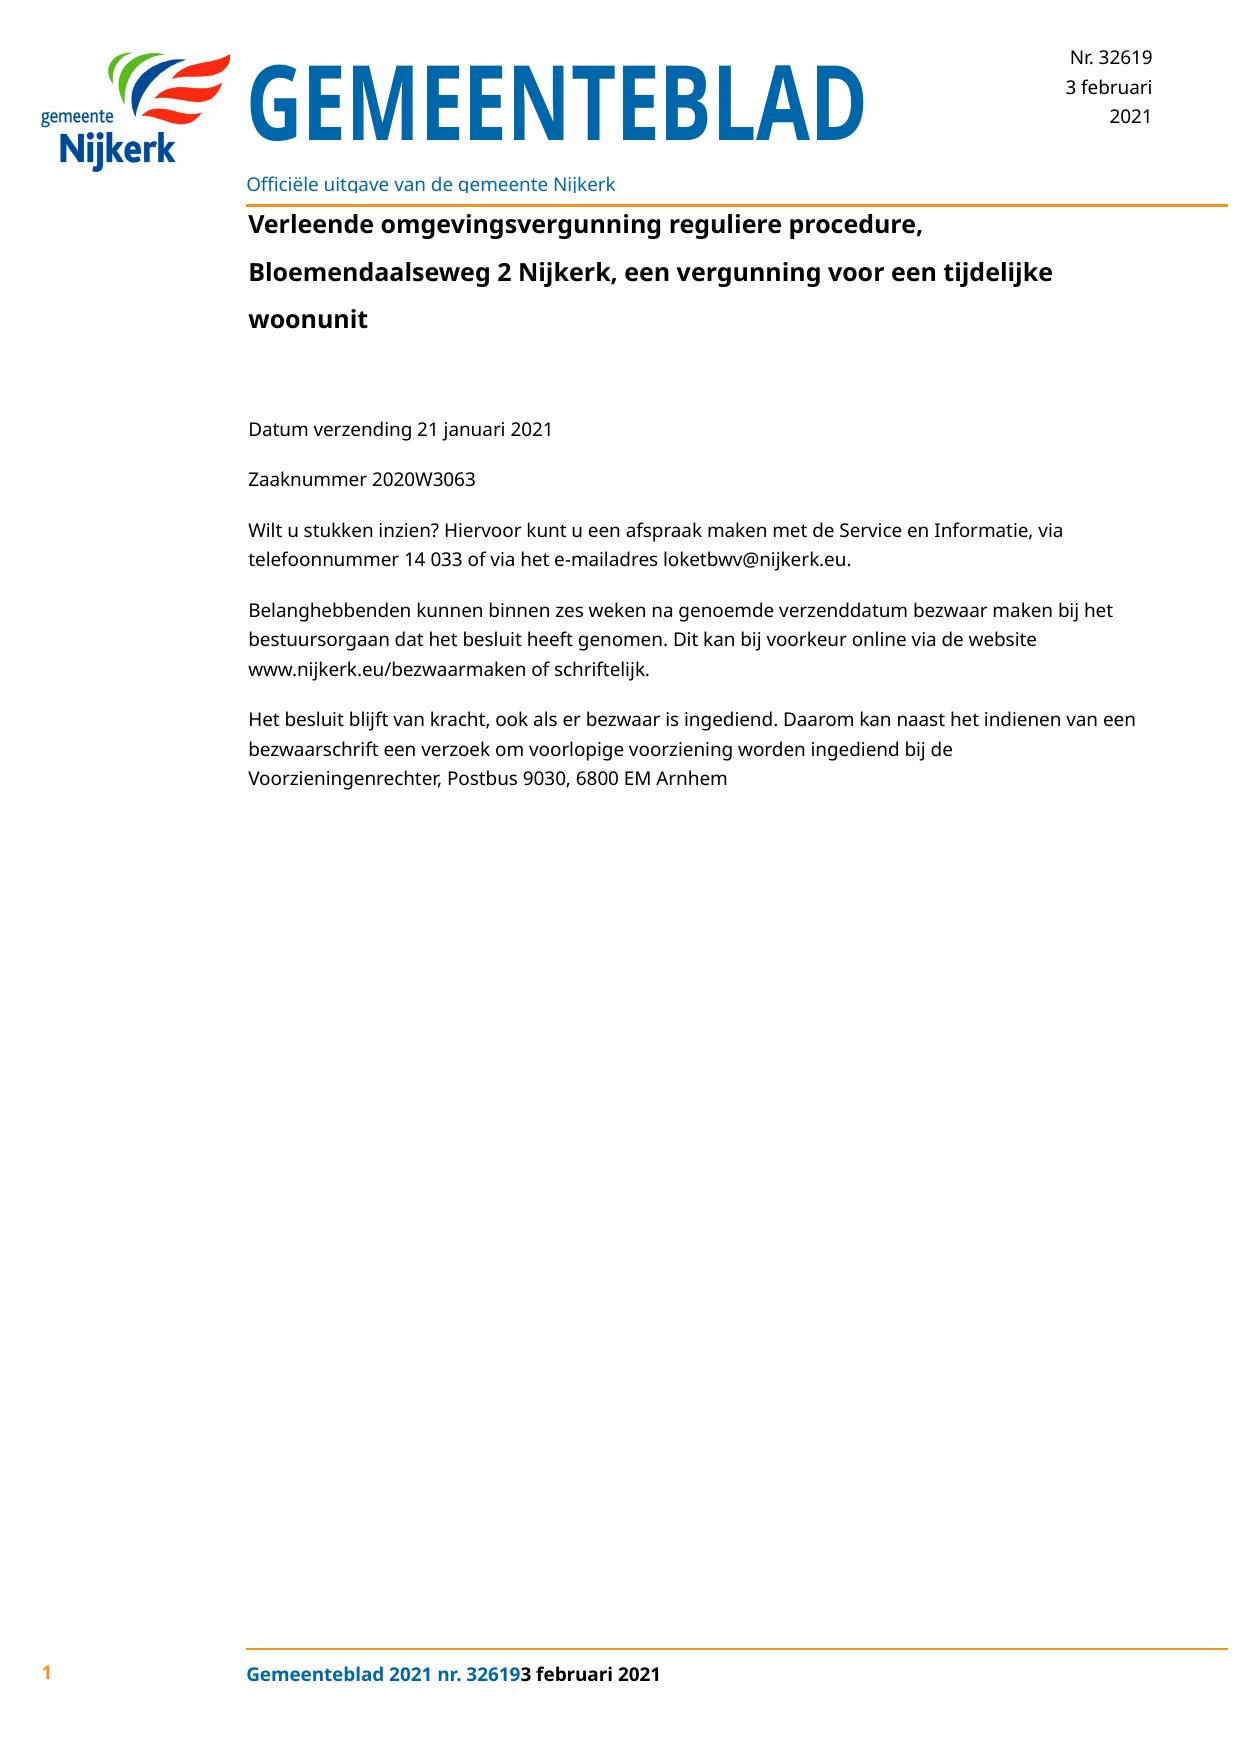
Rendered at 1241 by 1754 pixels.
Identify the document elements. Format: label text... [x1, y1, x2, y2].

picture [41, 47, 231, 172]
text Verleende omgevingsvergunning reguliere procedure, Bloemendaalseweg 2 Nijkerk, een vergunning voor een tijdelijke woonunit [248, 207, 1152, 336]
text Wilt u stukken inzien? Hiervoor kunt u een afspraak maken met de Service en Informatie, via telefoonnummer 14 033 of via het e-mailadres loketbwv@nijkerk.eu. [248, 517, 1152, 572]
text Het besluit blijft van kracht, ook als er bezwaar is ingediend. Daarom kan naast het indienen van een bezwaarschrift een verzoek om voorlopige voorziening worden ingediend bij de Voorzieningenrechter, Postbus 9030, 6800 EM Arnhem [248, 706, 1152, 791]
text Zaaknummer 2020W3063 [248, 466, 1152, 492]
text Datum verzending 21 januari 2021 [248, 416, 1152, 442]
text Belanghebbenden kunnen binnen zes weken na genoemde verzenddatum bezwaar maken bij het bestuursorgaan dat het besluit heeft genomen. Dit kan bij voorkeur online via de website www.nijkerk.eu/bezwaarmaken of schriftelijk. [248, 597, 1152, 682]
